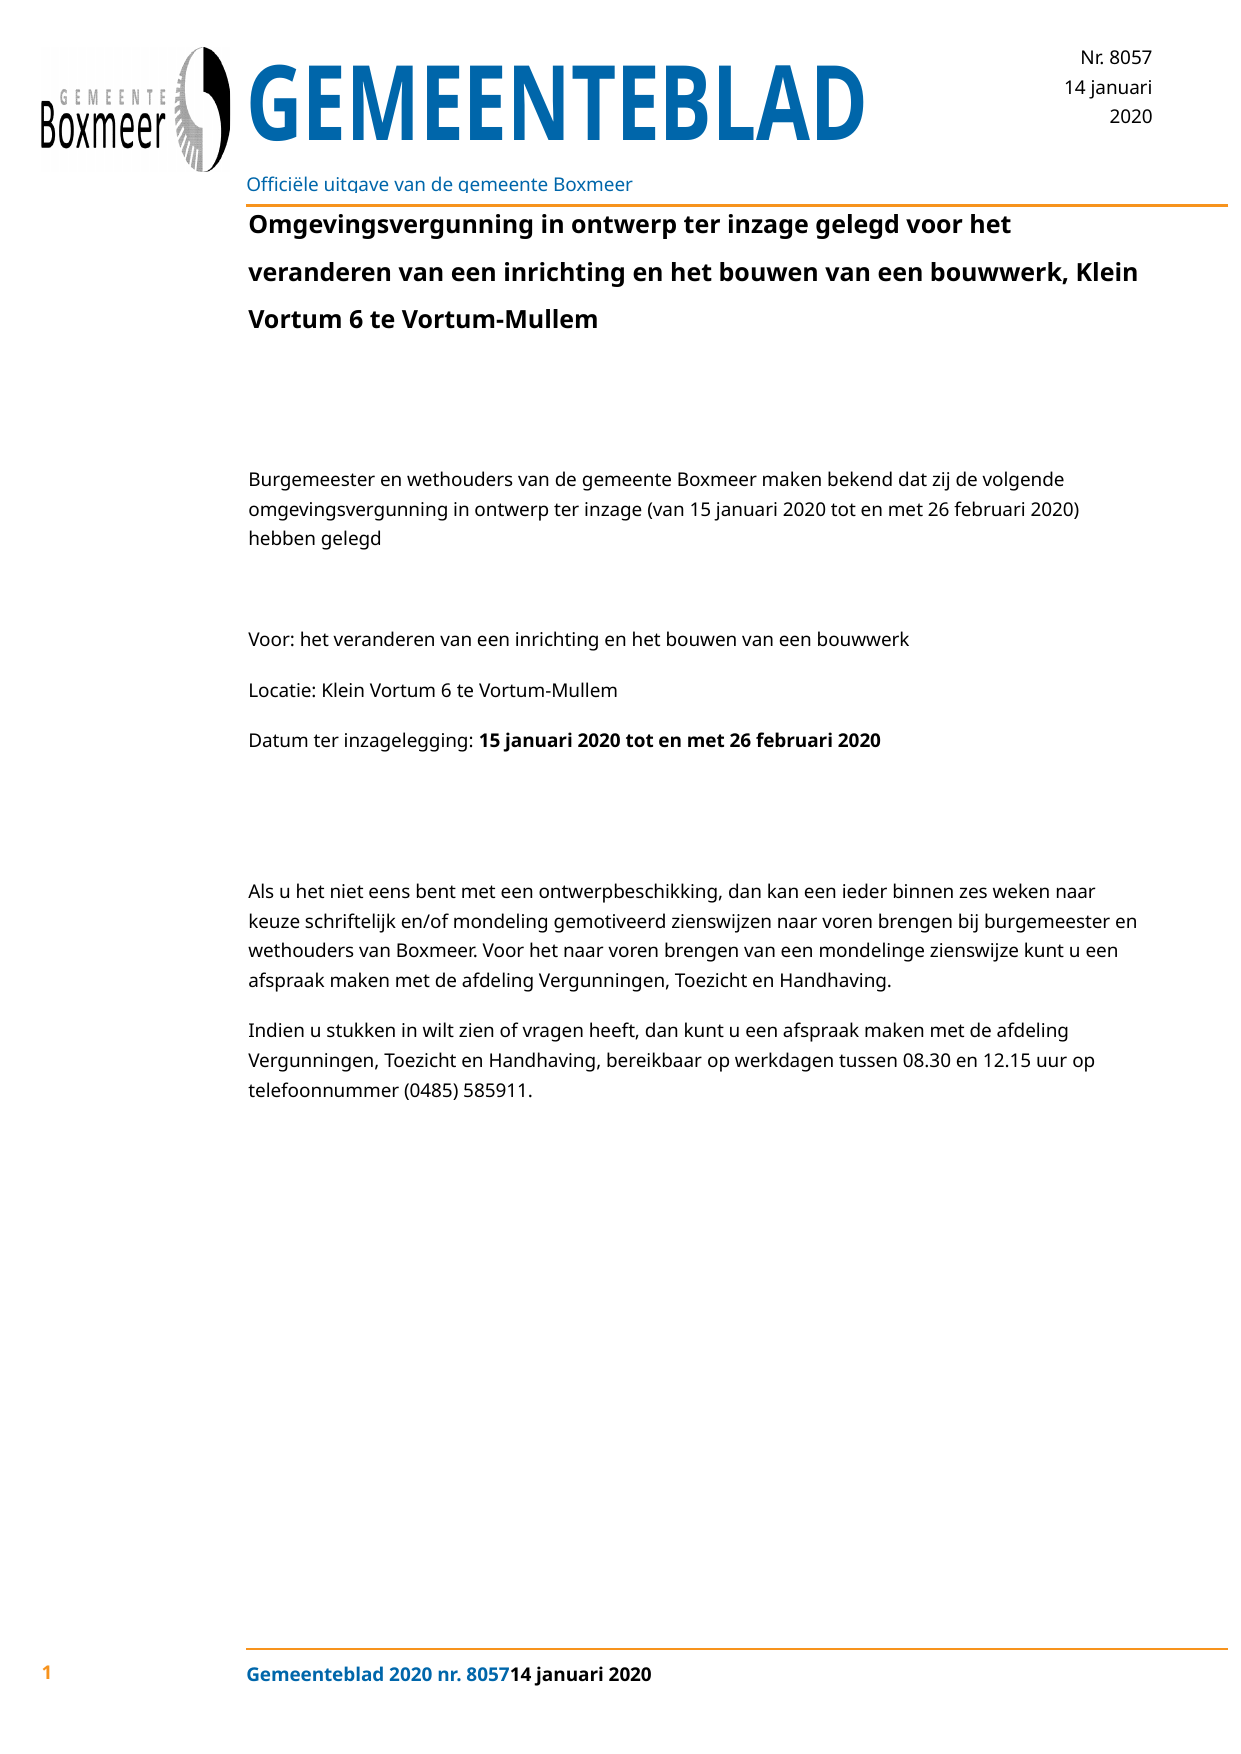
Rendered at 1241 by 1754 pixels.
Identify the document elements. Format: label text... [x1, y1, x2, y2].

text Voor: het veranderen van een inrichting en het bouwen van een bouwwerk [248, 626, 1152, 652]
text Datum ter inzagelegging: 15 januari 2020 tot en met 26 februari 2020 [248, 727, 1152, 753]
text Als u het niet eens bent met een ontwerpbeschikking, dan kan een ieder binnen zes weken naar keuze schriftelijk en/of mondeling gemotiveerd zienswijzen naar voren brengen bij burgemeester en wethouders van Boxmeer. Voor het naar voren brengen van een mondelinge zienswijze kunt u een afspraak maken met de afdeling Vergunningen, Toezicht en Handhaving. [248, 878, 1152, 993]
text Burgemeester en wethouders van de gemeente Boxmeer maken bekend dat zij de volgende omgevingsvergunning in ontwerp ter inzage (van 15 januari 2020 tot en met 26 februari 2020) hebben gelegd [248, 466, 1152, 551]
text Indien u stukken in wilt zien of vragen heeft, dan kunt u een afspraak maken met de afdeling Vergunningen, Toezicht en Handhaving, bereikbaar op werkdagen tussen 08.30 en 12.15 uur op telefoonnummer (0485) 585911. [248, 1018, 1152, 1102]
picture [41, 47, 231, 172]
text Omgevingsvergunning in ontwerp ter inzage gelegd voor het veranderen van een inrichting en het bouwen van een bouwwerk, Klein Vortum 6 te Vortum-Mullem [248, 207, 1152, 336]
text Locatie: Klein Vortum 6 te Vortum-Mullem [248, 677, 1152, 702]
